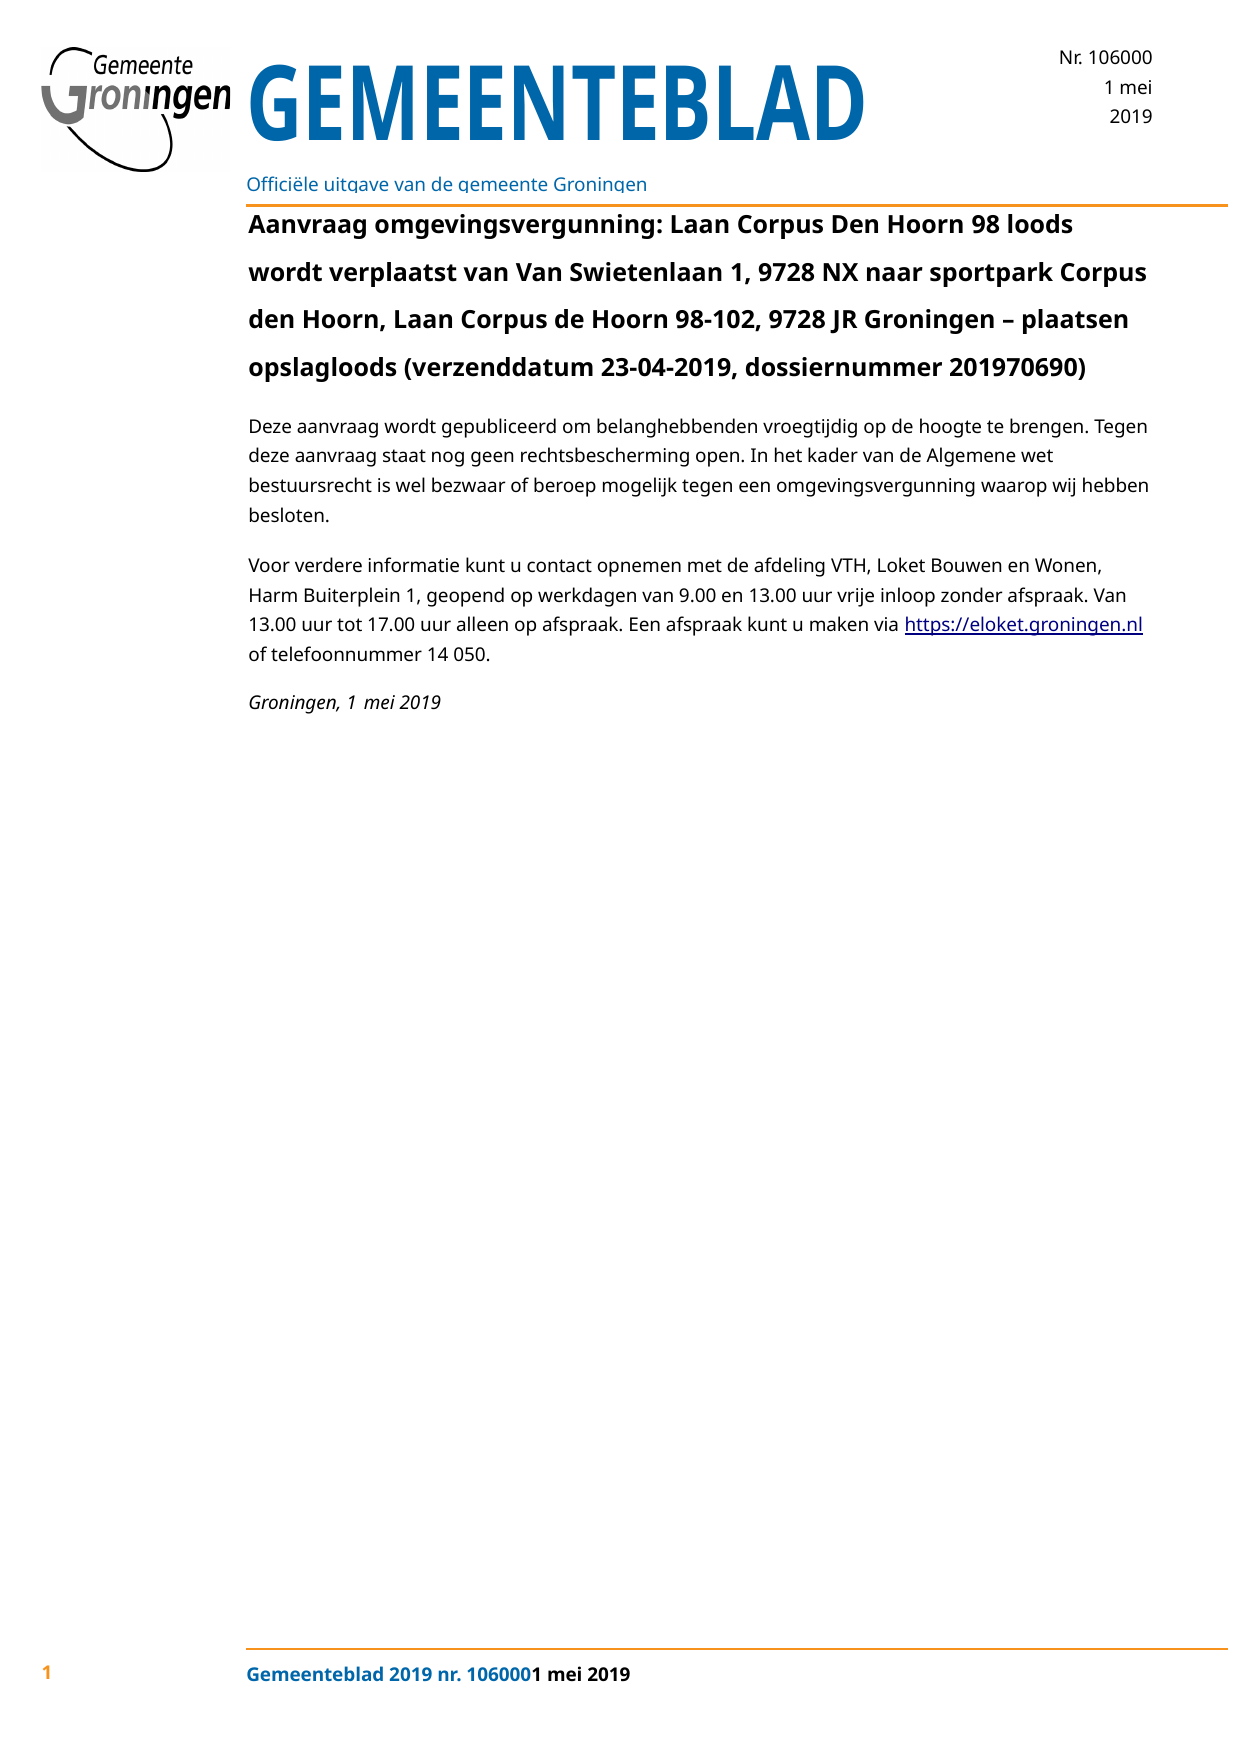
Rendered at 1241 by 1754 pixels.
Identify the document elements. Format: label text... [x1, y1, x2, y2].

picture [41, 47, 231, 172]
text Groningen, 1 mei 2019 [248, 689, 1152, 714]
text Voor verdere informatie kunt u contact opnemen met de afdeling VTH, Loket Bouwen en Wonen, Harm Buiterplein 1, geopend op werkdagen van 9.00 en 13.00 uur vrije inloop zonder afspraak. Van 13.00 uur tot 17.00 uur alleen op afspraak. Een afspraak kunt u maken via https://eloket.groningen.nl of telefoonnummer 14 050. [248, 552, 1152, 667]
text Aanvraag omgevingsvergunning: Laan Corpus Den Hoorn 98 loods wordt verplaatst van Van Swietenlaan 1, 9728 NX naar sportpark Corpus den Hoorn, Laan Corpus de Hoorn 98-102, 9728 JR Groningen – plaatsen opslagloods (verzenddatum 23-04-2019, dossiernummer 201970690) [248, 207, 1152, 384]
text Deze aanvraag wordt gepubliceerd om belanghebbenden vroegtijdig op de hoogte te brengen. Tegen deze aanvraag staat nog geen rechtsbescherming open. In het kader van de Algemene wet bestuursrecht is wel bezwaar of beroep mogelijk tegen een omgevingsvergunning waarop wij hebben besloten. [248, 413, 1152, 528]
